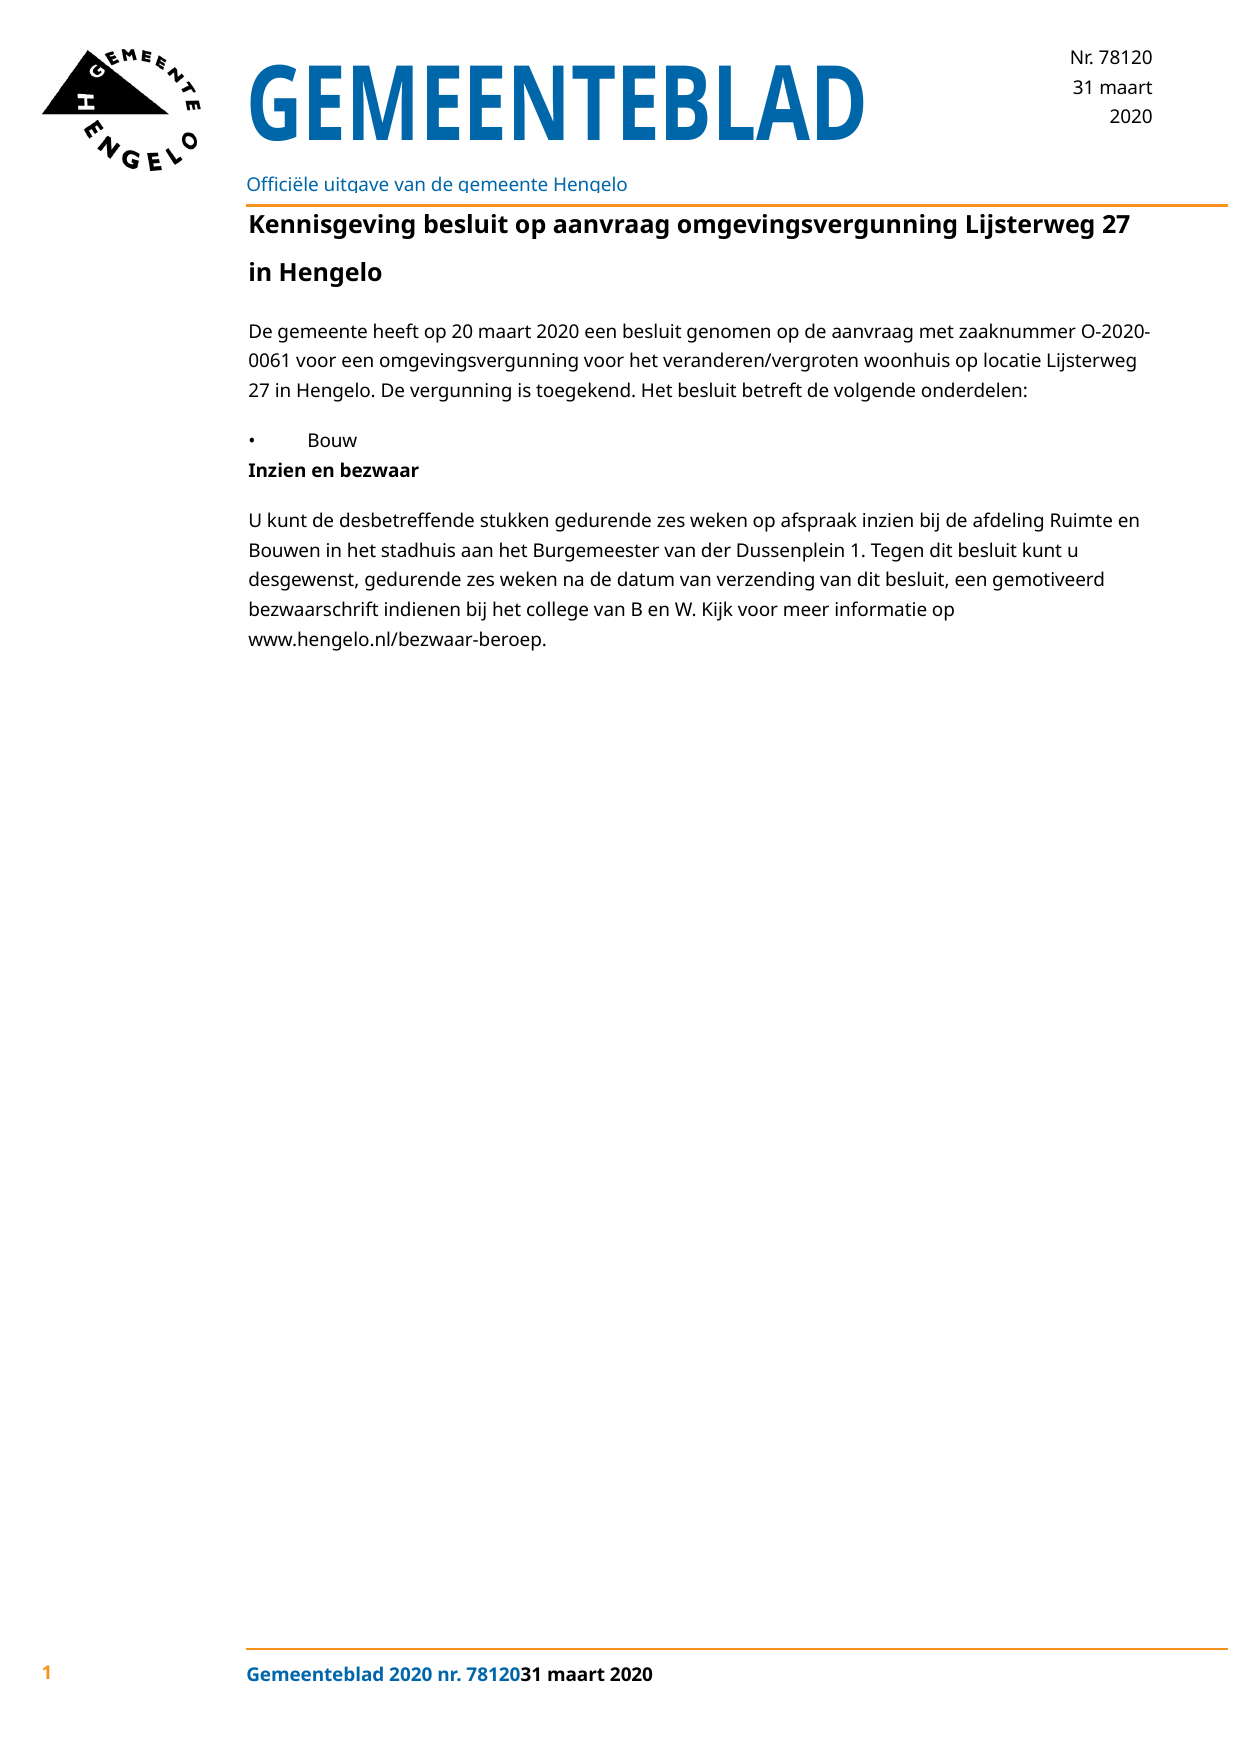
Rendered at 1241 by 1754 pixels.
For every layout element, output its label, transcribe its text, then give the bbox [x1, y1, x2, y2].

text Inzien en bezwaar [248, 457, 1152, 483]
text De gemeente heeft op 20 maart 2020 een besluit genomen op de aanvraag met zaaknummer O-2020-0061 voor een omgevingsvergunning voor het veranderen/vergroten woonhuis op locatie Lijsterweg 27 in Hengelo. De vergunning is toegekend. Het besluit betreft de volgende onderdelen: [248, 318, 1152, 403]
text Kennisgeving besluit op aanvraag omgevingsvergunning Lijsterweg 27 in Hengelo [248, 207, 1152, 288]
picture [41, 47, 231, 172]
text U kunt de desbetreffende stukken gedurende zes weken op afspraak inzien bij de afdeling Ruimte en Bouwen in het stadhuis aan het Burgemeester van der Dussenplein 1. Tegen dit besluit kunt u desgewenst, gedurende zes weken na de datum van verzending van dit besluit, een gemotiveerd bezwaarschrift indienen bij het college van B en W. Kijk voor meer informatie op www.hengelo.nl/bezwaar-beroep. [248, 507, 1152, 652]
list Bouw [248, 427, 1152, 453]
